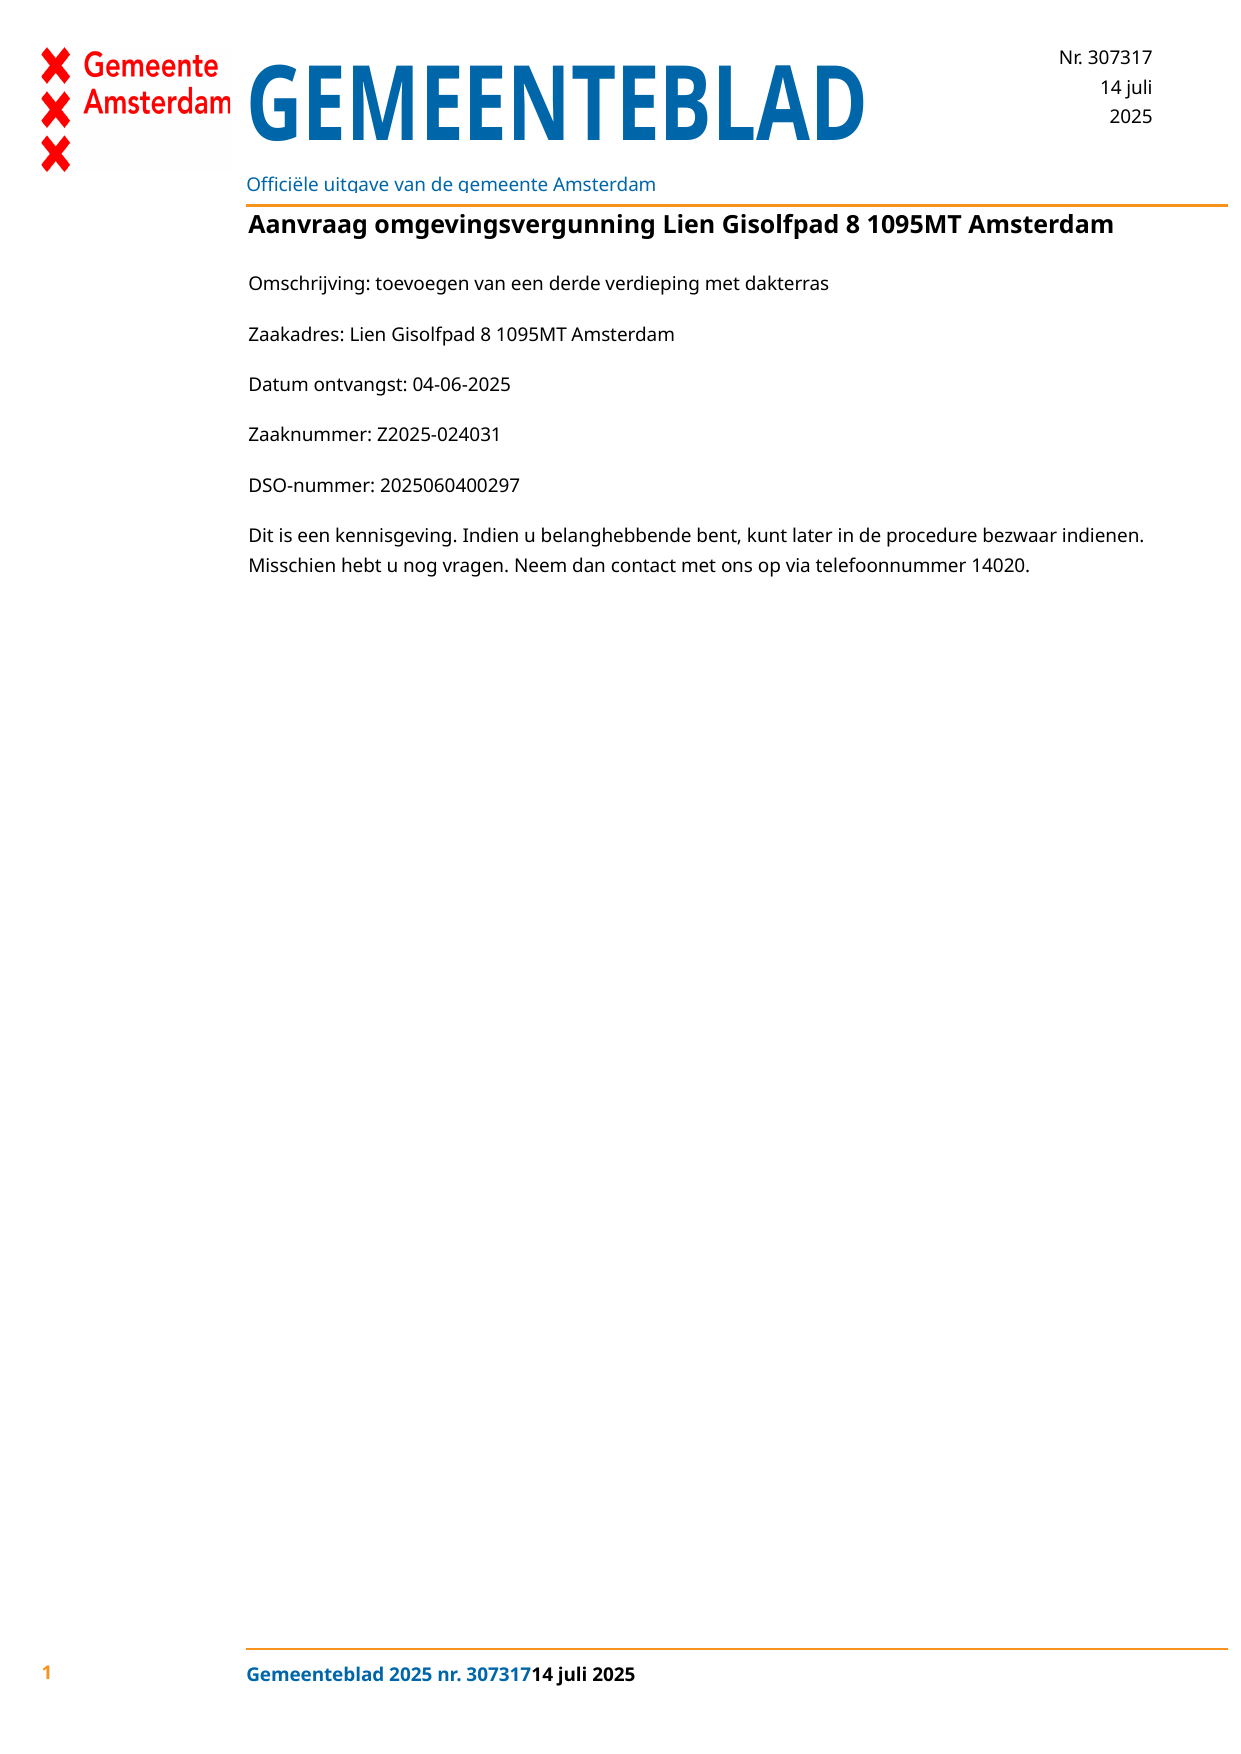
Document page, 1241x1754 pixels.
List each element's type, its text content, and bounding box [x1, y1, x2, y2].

text Zaaknummer: Z2025-024031 [248, 422, 1152, 447]
text DSO-nummer: 2025060400297 [248, 472, 1152, 498]
text Dit is een kennisgeving. Indien u belanghebbende bent, kunt later in de procedure bezwaar indienen. Misschien hebt u nog vragen. Neem dan contact met ons op via telefoonnummer 14020. [248, 522, 1152, 578]
picture [41, 47, 231, 172]
text Omschrijving: toevoegen van een derde verdieping met dakterras [248, 270, 1152, 296]
text Datum ontvangst: 04-06-2025 [248, 371, 1152, 397]
text Zaakadres: Lien Gisolfpad 8 1095MT Amsterdam [248, 321, 1152, 346]
text Aanvraag omgevingsvergunning Lien Gisolfpad 8 1095MT Amsterdam [248, 207, 1152, 241]
